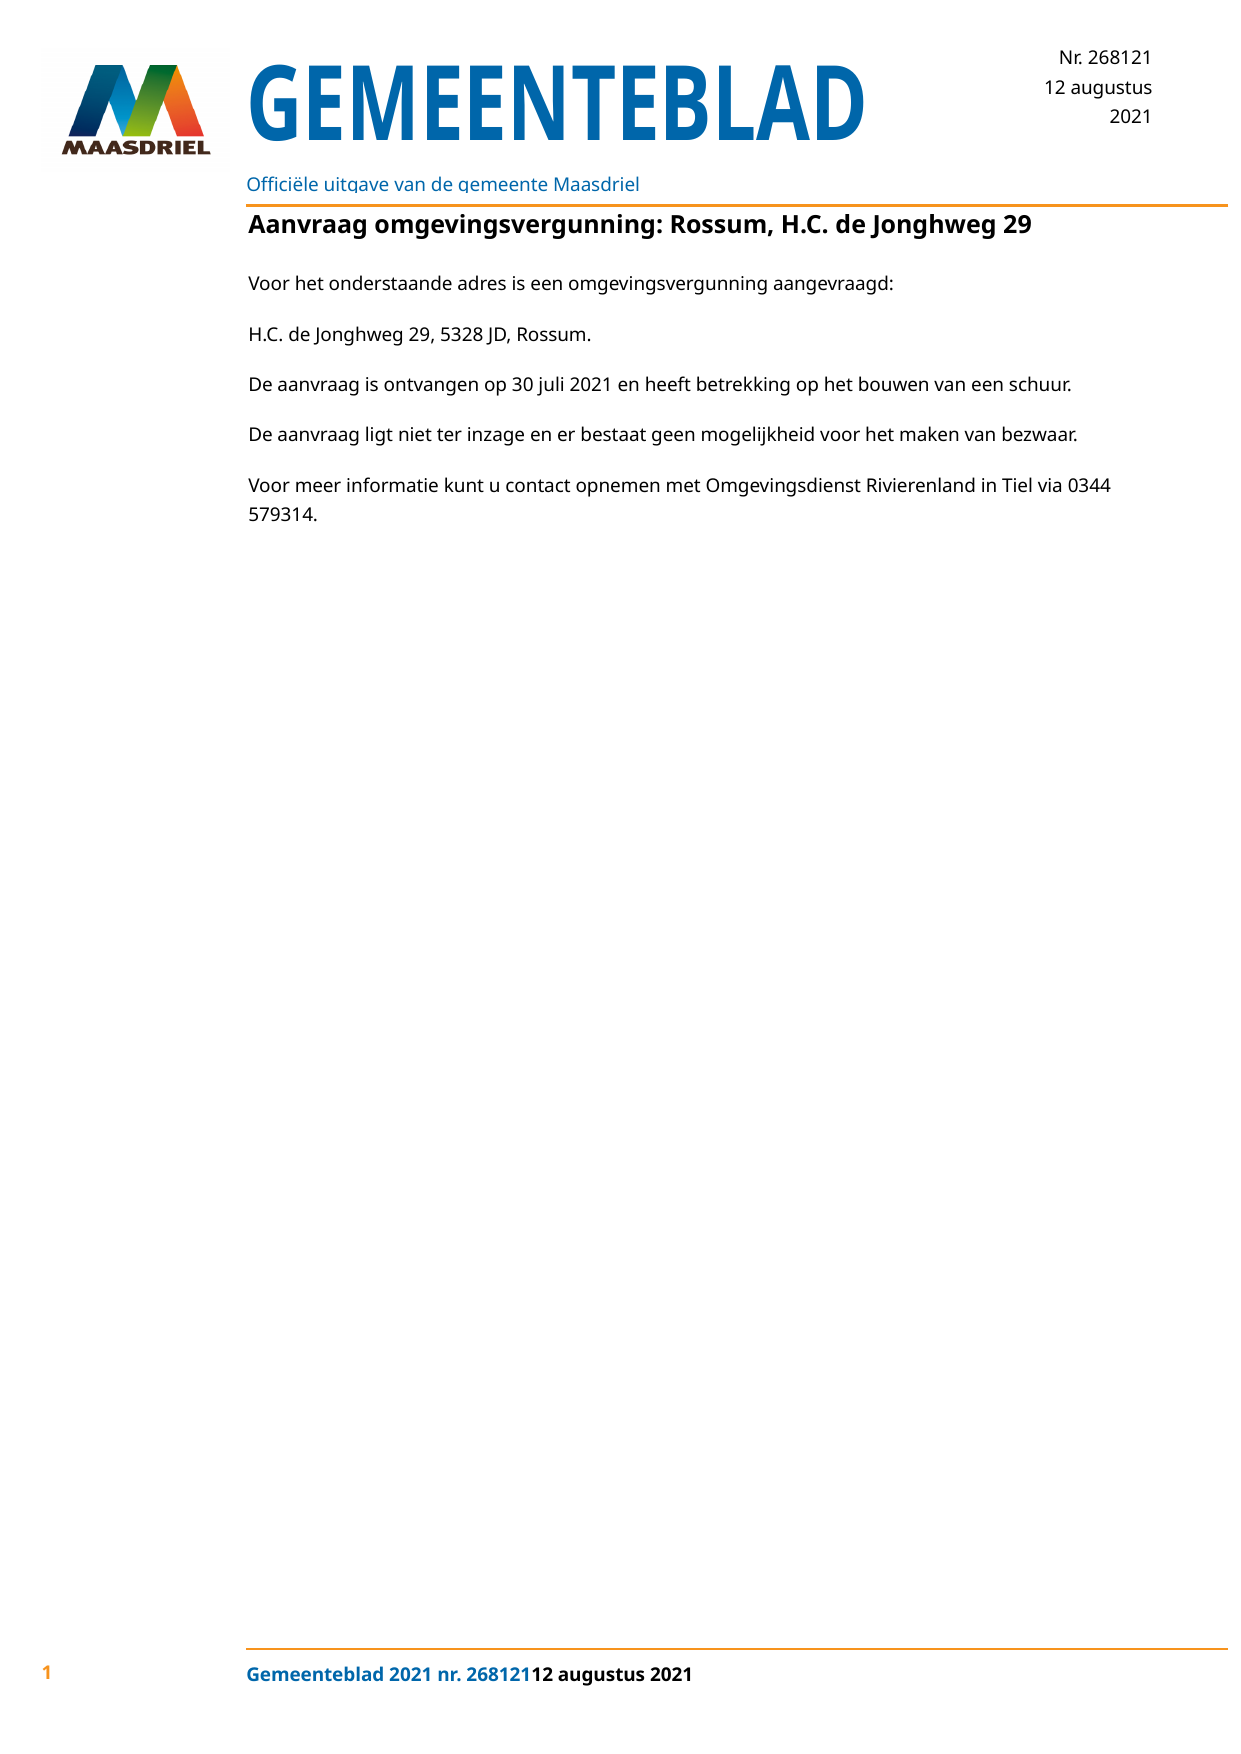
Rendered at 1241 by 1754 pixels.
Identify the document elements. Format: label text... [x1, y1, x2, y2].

text Voor meer informatie kunt u contact opnemen met Omgevingsdienst Rivierenland in Tiel via 0344 579314. [248, 472, 1152, 527]
text Voor het onderstaande adres is een omgevingsvergunning aangevraagd: [248, 270, 1152, 296]
text H.C. de Jonghweg 29, 5328 JD, Rossum. [248, 321, 1152, 346]
text Aanvraag omgevingsvergunning: Rossum, H.C. de Jonghweg 29 [248, 207, 1152, 241]
text De aanvraag ligt niet ter inzage en er bestaat geen mogelijkheid voor het maken van bezwaar. [248, 422, 1152, 447]
text De aanvraag is ontvangen op 30 juli 2021 en heeft betrekking op het bouwen van een schuur. [248, 371, 1152, 397]
picture [41, 47, 231, 172]
